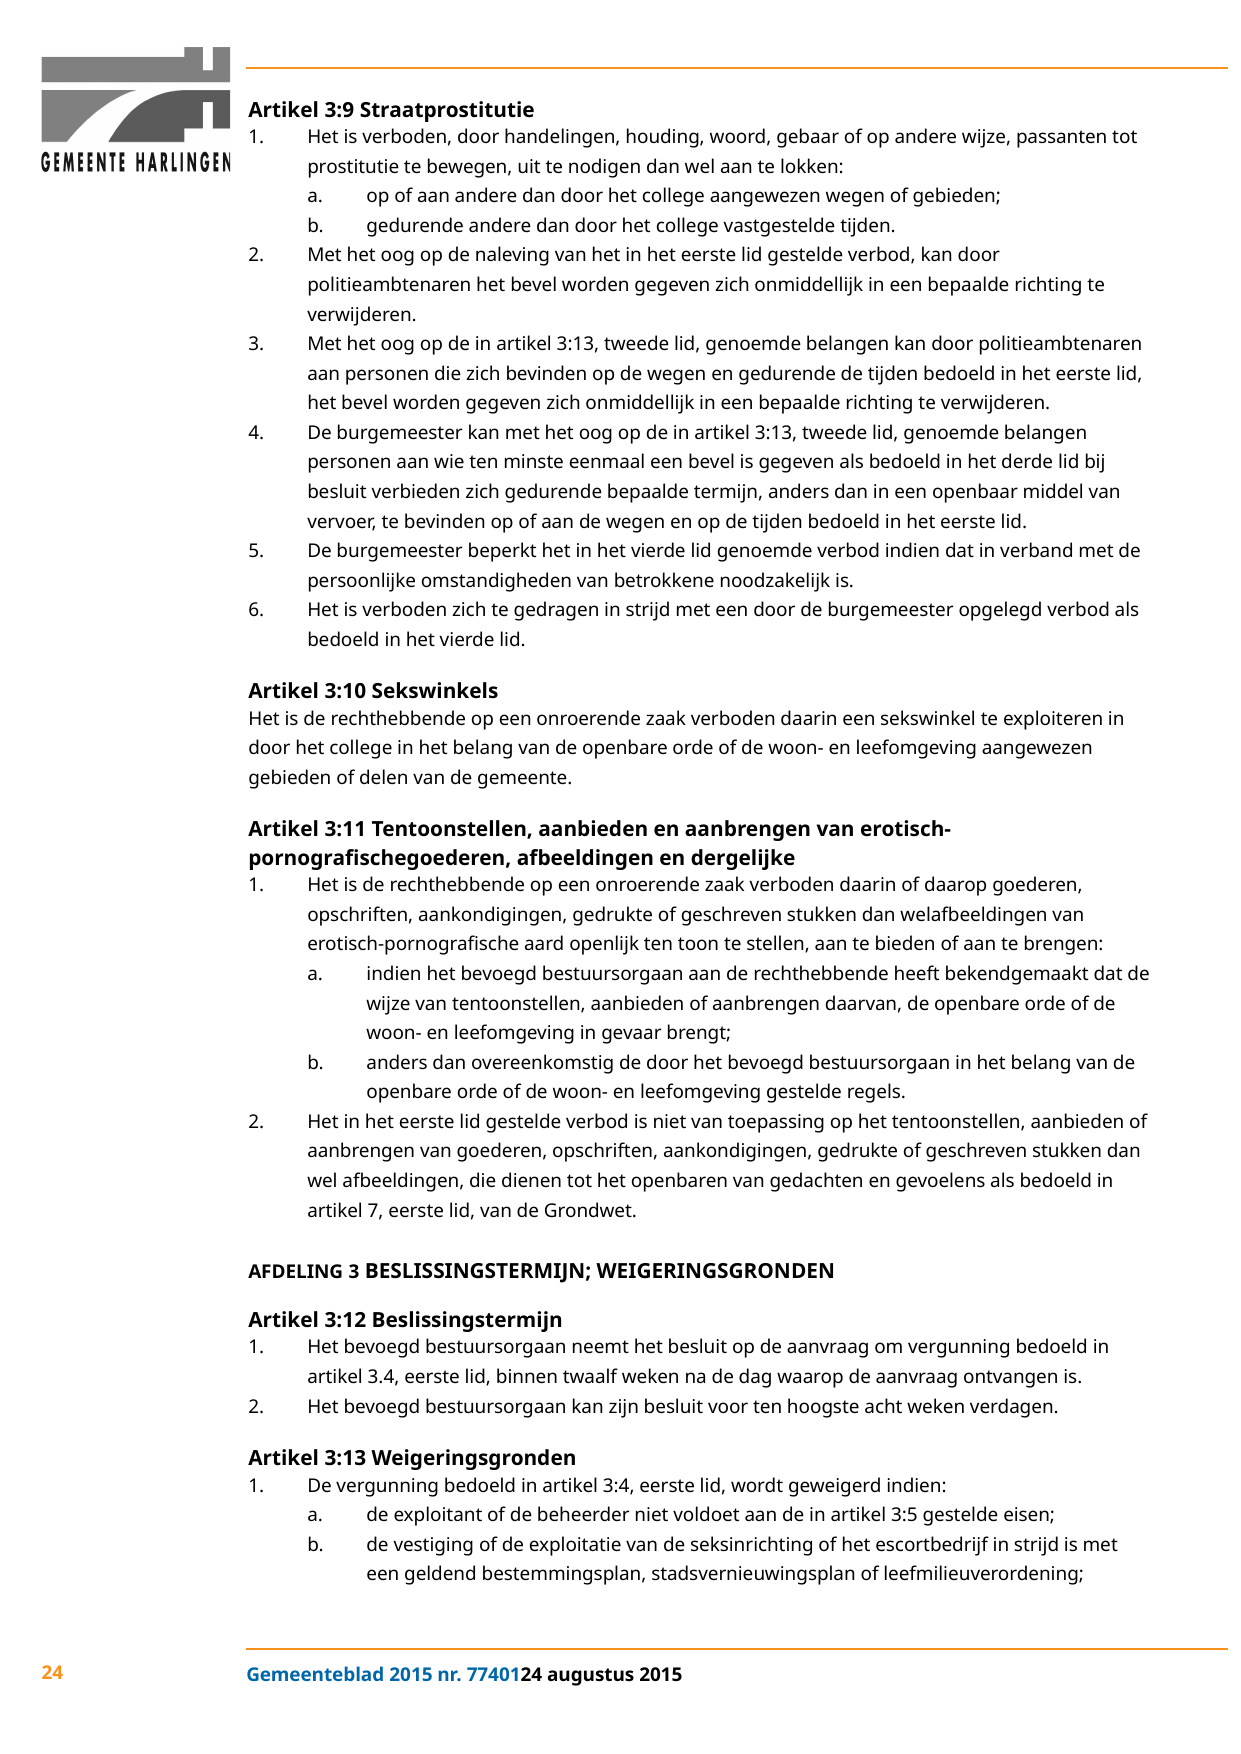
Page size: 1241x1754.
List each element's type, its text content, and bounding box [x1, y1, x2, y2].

list Het is de rechthebbende op een onroerende zaak verboden daarin of daarop goederen, opschriften, aankondigingen, gedrukte of geschreven stukken dan welafbeeldingen van erotisch-pornografische aard openlijk ten toon te stellen, aan te bieden of aan te brengen: [248, 871, 1152, 956]
list op of aan andere dan door het college aangewezen wegen of gebieden; [307, 182, 1152, 208]
list de vestiging of de exploitatie van de seksinrichting of het escortbedrijf in strijd is met een geldend bestemmingsplan, stadsvernieuwingsplan of leefmilieuverordening; [307, 1531, 1152, 1586]
list Het bevoegd bestuursorgaan neemt het besluit op de aanvraag om vergunning bedoeld in artikel 3.4, eerste lid, binnen twaalf weken na de dag waarop de aanvraag ontvangen is. [248, 1334, 1152, 1389]
text AFDELING 3 BESLISSINGSTERMIJN; WEIGERINGSGRONDEN [248, 1256, 1152, 1284]
list De vergunning bedoeld in artikel 3:4, eerste lid, wordt geweigerd indien: [248, 1472, 1152, 1497]
list Het is verboden zich te gedragen in strijd met een door de burgemeester opgelegd verbod als bedoeld in het vierde lid. [248, 597, 1152, 652]
list Met het oog op de naleving van het in het eerste lid gestelde verbod, kan door politieambtenaren het bevel worden gegeven zich onmiddellijk in een bepaalde richting te verwijderen. [248, 242, 1152, 326]
list anders dan overeenkomstig de door het bevoegd bestuursorgaan in het belang van de openbare orde of de woon- en leefomgeving gestelde regels. [307, 1049, 1152, 1104]
list Het in het eerste lid gestelde verbod is niet van toepassing op het tentoonstellen, aanbieden of aanbrengen van goederen, opschriften, aankondigingen, gedrukte of geschreven stukken dan wel afbeeldingen, die dienen tot het openbaren van gedachten en gevoelens als bedoeld in artikel 7, eerste lid, van de Grondwet. [248, 1108, 1152, 1223]
list De burgemeester beperkt het in het vierde lid genoemde verbod indien dat in verband met de persoonlijke omstandigheden van betrokkene noodzakelijk is. [248, 537, 1152, 593]
list Het is verboden, door handelingen, houding, woord, gebaar of op andere wijze, passanten tot prostitutie te bewegen, uit te nodigen dan wel aan te lokken: [248, 123, 1152, 178]
text Artikel 3:11 Tentoonstellen, aanbieden en aanbrengen van erotisch-pornografischegoederen, afbeeldingen en dergelijke [248, 814, 1152, 871]
text Artikel 3:12 Beslissingstermijn [248, 1305, 1152, 1334]
text Artikel 3:13 Weigeringsgronden [248, 1443, 1152, 1472]
list Het bevoegd bestuursorgaan kan zijn besluit voor ten hoogste acht weken verdagen. [248, 1393, 1152, 1419]
list Met het oog op de in artikel 3:13, tweede lid, genoemde belangen kan door politieambtenaren aan personen die zich bevinden op de wegen en gedurende de tijden bedoeld in het eerste lid, het bevel worden gegeven zich onmiddellijk in een bepaalde richting te verwijderen. [248, 330, 1152, 415]
text Artikel 3:10 Sekswinkels [248, 677, 1152, 705]
list De burgemeester kan met het oog op de in artikel 3:13, tweede lid, genoemde belangen personen aan wie ten minste eenmaal een bevel is gegeven als bedoeld in het derde lid bij besluit verbieden zich gedurende bepaalde termijn, anders dan in een openbaar middel van vervoer, te bevinden op of aan de wegen en op de tijden bedoeld in het eerste lid. [248, 419, 1152, 533]
picture [41, 47, 231, 172]
list gedurende andere dan door het college vastgestelde tijden. [307, 212, 1152, 238]
text Het is de rechthebbende op een onroerende zaak verboden daarin een sekswinkel te exploiteren in door het college in het belang van de openbare orde of de woon- en leefomgeving aangewezen gebieden of delen van de gemeente. [248, 705, 1152, 790]
list de exploitant of de beheerder niet voldoet aan de in artikel 3:5 gestelde eisen; [307, 1501, 1152, 1527]
text Artikel 3:9 Straatprostitutie [248, 95, 1152, 123]
list indien het bevoegd bestuursorgaan aan de rechthebbende heeft bekendgemaakt dat de wijze van tentoonstellen, aanbieden of aanbrengen daarvan, de openbare orde of de woon- en leefomgeving in gevaar brengt; [307, 960, 1152, 1045]
